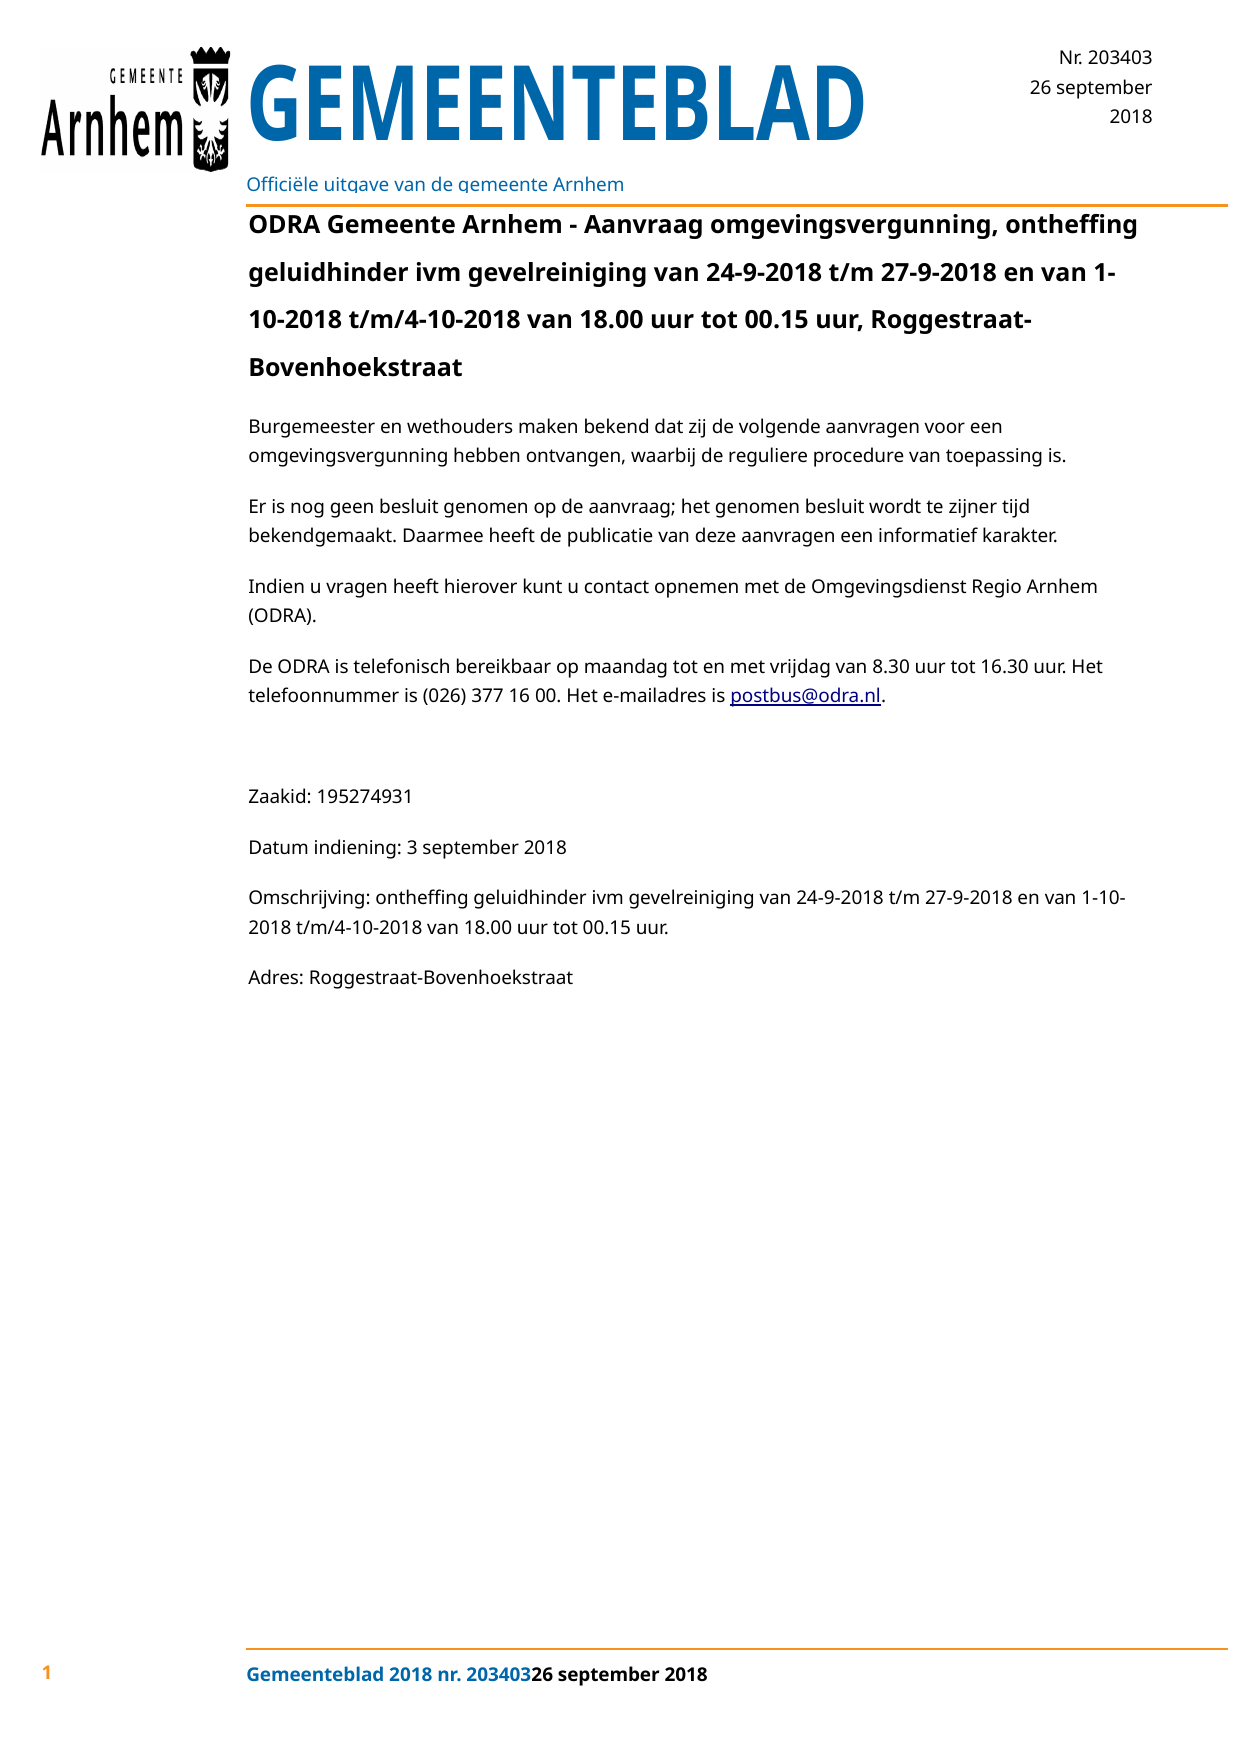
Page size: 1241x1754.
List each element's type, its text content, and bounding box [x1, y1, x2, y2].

text De ODRA is telefonisch bereikbaar op maandag tot en met vrijdag van 8.30 uur tot 16.30 uur. Het telefoonnummer is (026) 377 16 00. Het e-mailadres is postbus@odra.nl. [248, 653, 1152, 708]
text Omschrijving: ontheffing geluidhinder ivm gevelreiniging van 24-9-2018 t/m 27-9-2018 en van 1-10-2018 t/m/4-10-2018 van 18.00 uur tot 00.15 uur. [248, 884, 1152, 940]
text Burgemeester en wethouders maken bekend dat zij de volgende aanvragen voor een omgevingsvergunning hebben ontvangen, waarbij de reguliere procedure van toepassing is. [248, 413, 1152, 468]
text ODRA Gemeente Arnhem - Aanvraag omgevingsvergunning, ontheffing geluidhinder ivm gevelreiniging van 24-9-2018 t/m 27-9-2018 en van 1-10-2018 t/m/4-10-2018 van 18.00 uur tot 00.15 uur, Roggestraat-Bovenhoekstraat [248, 207, 1152, 384]
text Datum indiening: 3 september 2018 [248, 834, 1152, 860]
text Er is nog geen besluit genomen op de aanvraag; het genomen besluit wordt te zijner tijd bekendgemaakt. Daarmee heeft de publicatie van deze aanvragen een informatief karakter. [248, 493, 1152, 548]
picture [41, 47, 231, 172]
text Zaakid: 195274931 [248, 783, 1152, 809]
text Indien u vragen heeft hierover kunt u contact opnemen met de Omgevingsdienst Regio Arnhem (ODRA). [248, 573, 1152, 628]
text Adres: Roggestraat-Bovenhoekstraat [248, 964, 1152, 990]
